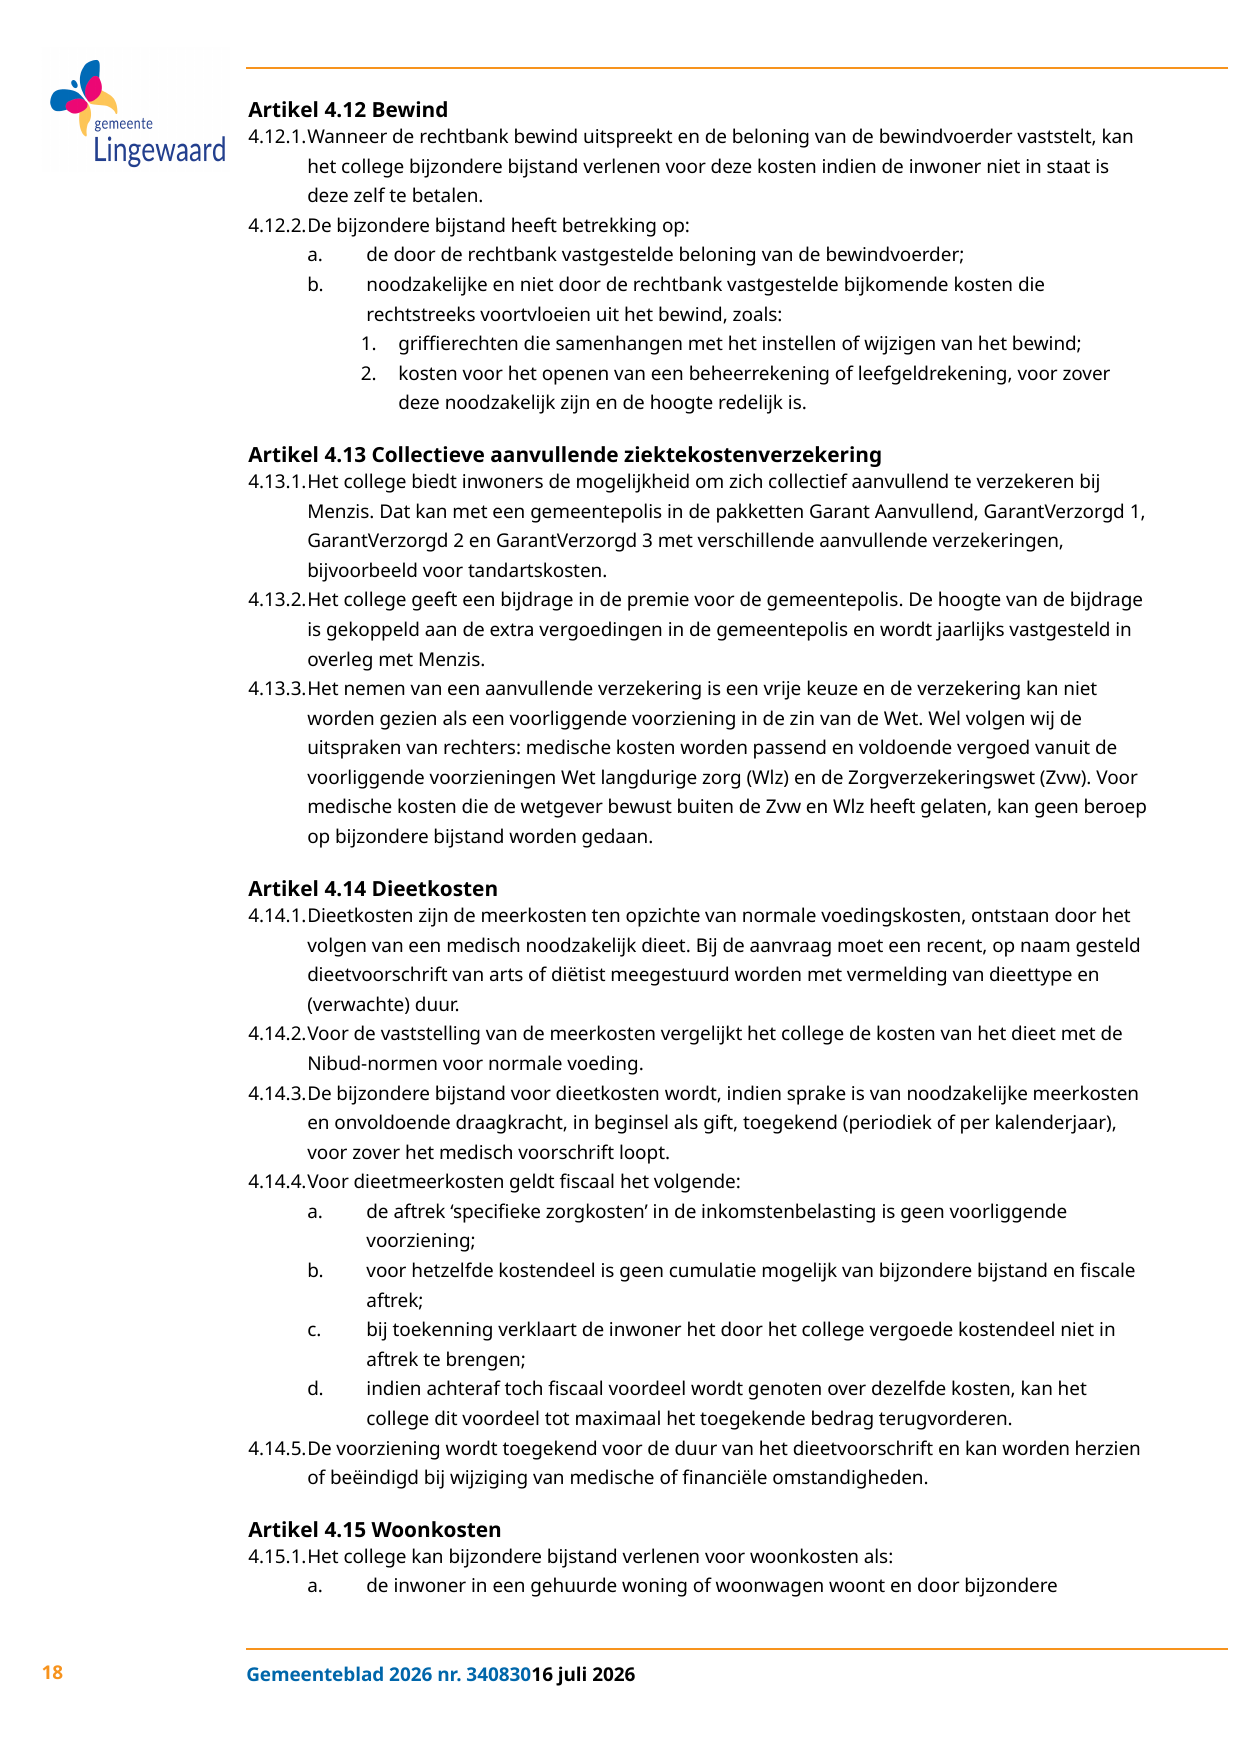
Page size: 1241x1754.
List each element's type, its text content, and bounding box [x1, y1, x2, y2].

list de door de rechtbank vastgestelde beloning van de bewindvoerder; [307, 242, 1152, 267]
list de aftrek ‘specifieke zorgkosten’ in de inkomstenbelasting is geen voorliggende voorziening; [307, 1198, 1152, 1253]
list Voor dieetmeerkosten geldt fiscaal het volgende: [248, 1168, 1152, 1194]
list Het college geeft een bijdrage in de premie voor de gemeentepolis. De hoogte van de bijdrage is gekoppeld aan de extra vergoedingen in de gemeentepolis en wordt jaarlijks vastgesteld in overleg met Menzis. [248, 587, 1152, 672]
list Voor de vaststelling van de meerkosten vergelijkt het college de kosten van het dieet met de Nibud-normen voor normale voeding. [248, 1021, 1152, 1076]
list Wanneer de rechtbank bewind uitspreekt en de beloning van de bewindvoerder vaststelt, kan het college bijzondere bijstand verlenen voor deze kosten indien de inwoner niet in staat is deze zelf te betalen. [248, 123, 1152, 208]
list De bijzondere bijstand heeft betrekking op: [248, 212, 1152, 238]
picture [41, 47, 231, 172]
text Artikel 4.14 Dieetkosten [248, 874, 1152, 902]
list kosten voor het openen van een beheerrekening of leefgeldrekening, voor zover deze noodzakelijk zijn en de hoogte redelijk is. [361, 360, 1152, 415]
list griffierechten die samenhangen met het instellen of wijzigen van het bewind; [361, 330, 1152, 356]
text Artikel 4.13 Collectieve aanvullende ziektekostenverzekering [248, 440, 1152, 468]
list de inwoner in een gehuurde woning of woonwagen woont en door bijzondere [307, 1573, 1152, 1598]
list voor hetzelfde kostendeel is geen cumulatie mogelijk van bijzondere bijstand en fiscale aftrek; [307, 1257, 1152, 1312]
list De bijzondere bijstand voor dieetkosten wordt, indien sprake is van noodzakelijke meerkosten en onvoldoende draagkracht, in beginsel als gift, toegekend (periodiek of per kalenderjaar), voor zover het medisch voorschrift loopt. [248, 1080, 1152, 1164]
list Het college biedt inwoners de mogelijkheid om zich collectief aanvullend te verzekeren bij Menzis. Dat kan met een gemeentepolis in de pakketten Garant Aanvullend, GarantVerzorgd 1, GarantVerzorgd 2 en GarantVerzorgd 3 met verschillende aanvullende verzekeringen, bijvoorbeeld voor tandartskosten. [248, 468, 1152, 583]
list noodzakelijke en niet door de rechtbank vastgestelde bijkomende kosten die rechtstreeks voortvloeien uit het bewind, zoals: [307, 271, 1152, 326]
list Dieetkosten zijn de meerkosten ten opzichte van normale voedingskosten, ontstaan door het volgen van een medisch noodzakelijk dieet. Bij de aanvraag moet een recent, op naam gesteld dieetvoorschrift van arts of diëtist meegestuurd worden met vermelding van dieettype en (verwachte) duur. [248, 902, 1152, 1017]
list Het college kan bijzondere bijstand verlenen voor woonkosten als: [248, 1543, 1152, 1569]
list indien achteraf toch fiscaal voordeel wordt genoten over dezelfde kosten, kan het college dit voordeel tot maximaal het toegekende bedrag terugvorderen. [307, 1376, 1152, 1431]
list De voorziening wordt toegekend voor de duur van het dieetvoorschrift en kan worden herzien of beëindigd bij wijziging van medische of financiële omstandigheden. [248, 1435, 1152, 1490]
list bij toekenning verklaart de inwoner het door het college vergoede kostendeel niet in aftrek te brengen; [307, 1316, 1152, 1372]
text Artikel 4.15 Woonkosten [248, 1515, 1152, 1543]
text Artikel 4.12 Bewind [248, 95, 1152, 123]
list Het nemen van een aanvullende verzekering is een vrije keuze en de verzekering kan niet worden gezien als een voorliggende voorziening in de zin van de Wet. Wel volgen wij de uitspraken van rechters: medische kosten worden passend en voldoende vergoed vanuit de voorliggende voorzieningen Wet langdurige zorg (Wlz) en de Zorgverzekeringswet (Zvw). Voor medische kosten die de wetgever bewust buiten de Zvw en Wlz heeft gelaten, kan geen beroep op bijzondere bijstand worden gedaan. [248, 675, 1152, 849]
